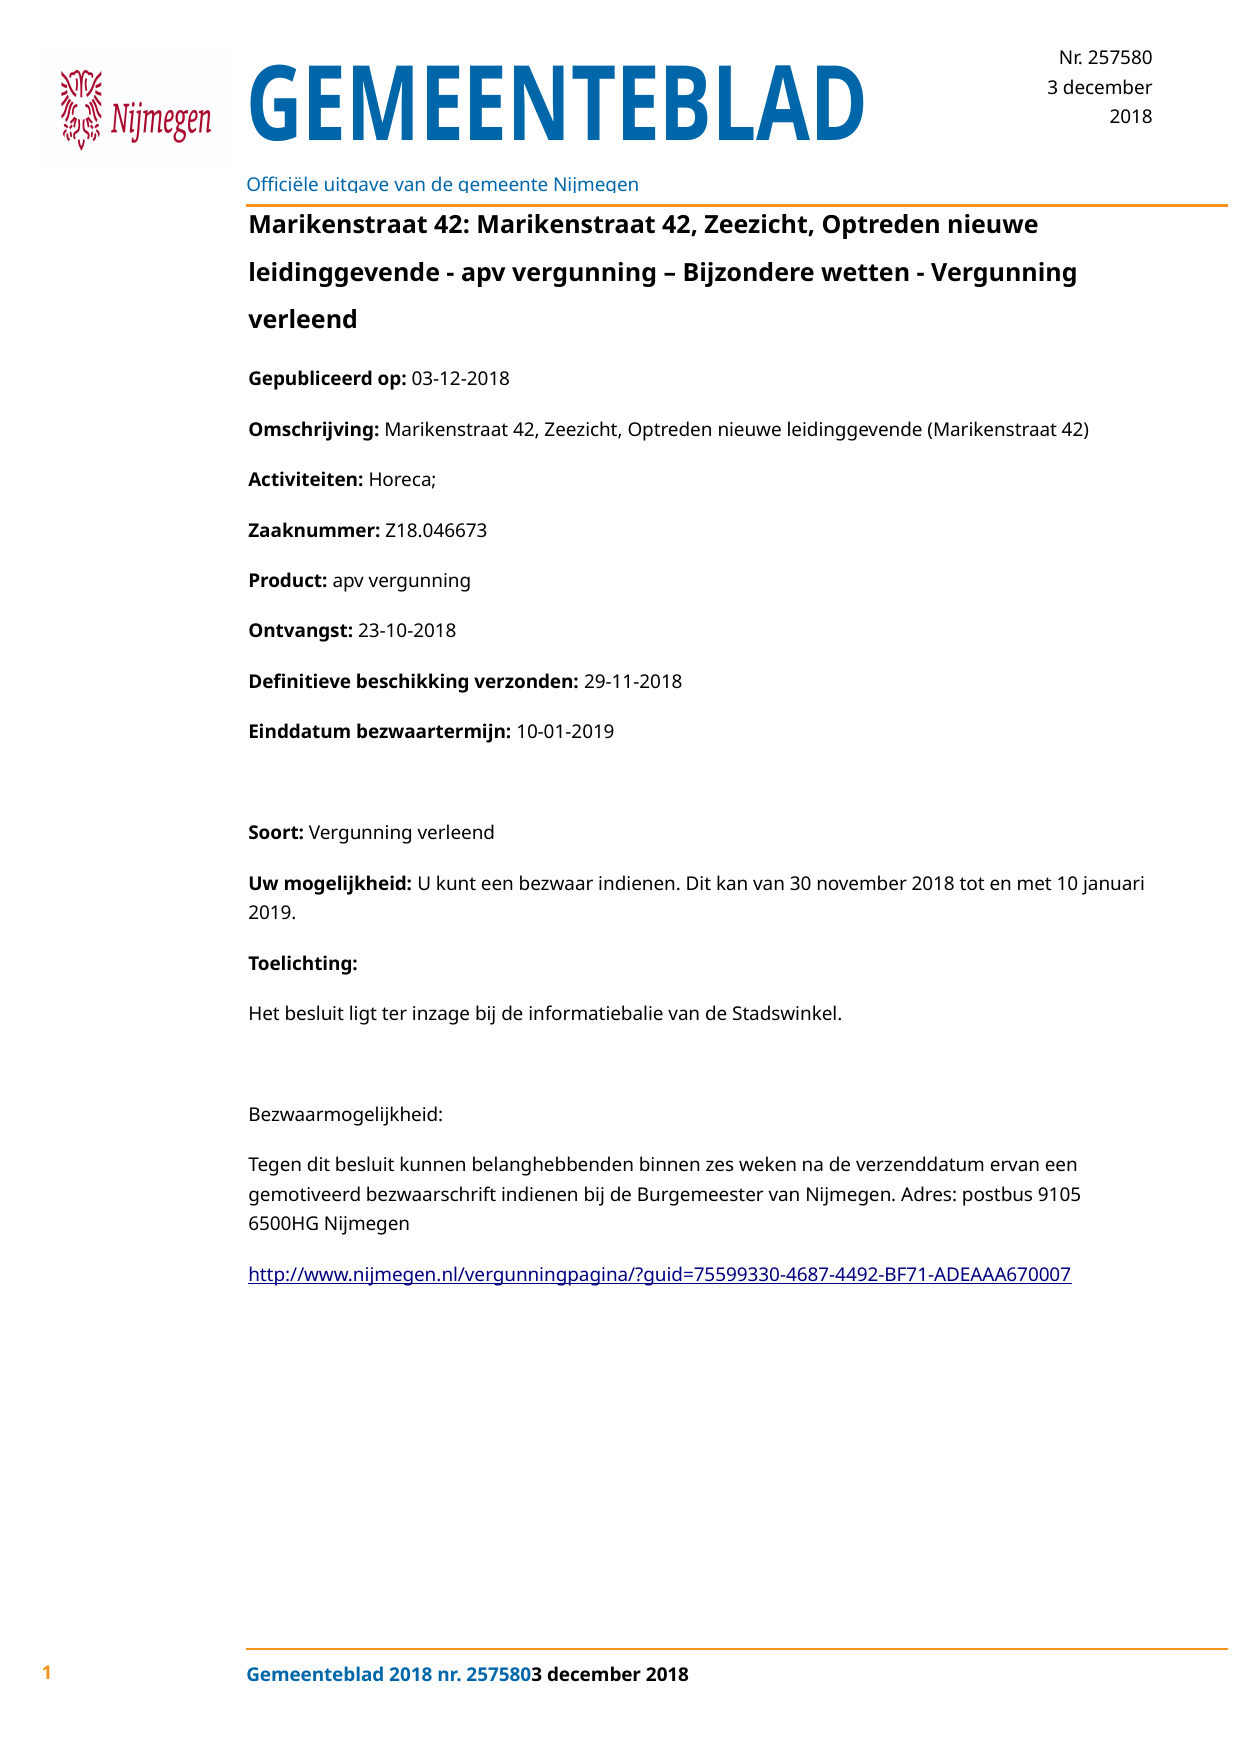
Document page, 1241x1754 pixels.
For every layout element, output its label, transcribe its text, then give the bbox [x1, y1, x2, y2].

text Toelichting: [248, 950, 1152, 975]
text Gepubliceerd op: 03-12-2018 [248, 366, 1152, 391]
text Soort: Vergunning verleend [248, 819, 1152, 845]
text Bezwaarmogelijkheid: [248, 1101, 1152, 1127]
text Tegen dit besluit kunnen belanghebbenden binnen zes weken na de verzenddatum ervan een gemotiveerd bezwaarschrift indienen bij de Burgemeester van Nijmegen. Adres: postbus 9105 6500HG Nijmegen [248, 1151, 1152, 1236]
text Zaaknummer: Z18.046673 [248, 517, 1152, 542]
text Het besluit ligt ter inzage bij de informatiebalie van de Stadswinkel. [248, 1000, 1152, 1026]
text Definitieve beschikking verzonden: 29-11-2018 [248, 668, 1152, 694]
text Omschrijving: Marikenstraat 42, Zeezicht, Optreden nieuwe leidinggevende (Marikenstraat 42) [248, 416, 1152, 442]
text Ontvangst: 23-10-2018 [248, 618, 1152, 643]
text Marikenstraat 42: Marikenstraat 42, Zeezicht, Optreden nieuwe leidinggevende - apv vergunning – Bijzondere wetten - Vergunning verleend [248, 207, 1152, 336]
text Activiteiten: Horeca; [248, 466, 1152, 492]
text Einddatum bezwaartermijn: 10-01-2019 [248, 718, 1152, 744]
picture [41, 47, 231, 172]
text Uw mogelijkheid: U kunt een bezwaar indienen. Dit kan van 30 november 2018 tot en met 10 januari 2019. [248, 870, 1152, 925]
text http://www.nijmegen.nl/vergunningpagina/?guid=75599330-4687-4492-BF71-ADEAAA670007 [248, 1261, 1152, 1287]
text Product: apv vergunning [248, 567, 1152, 593]
